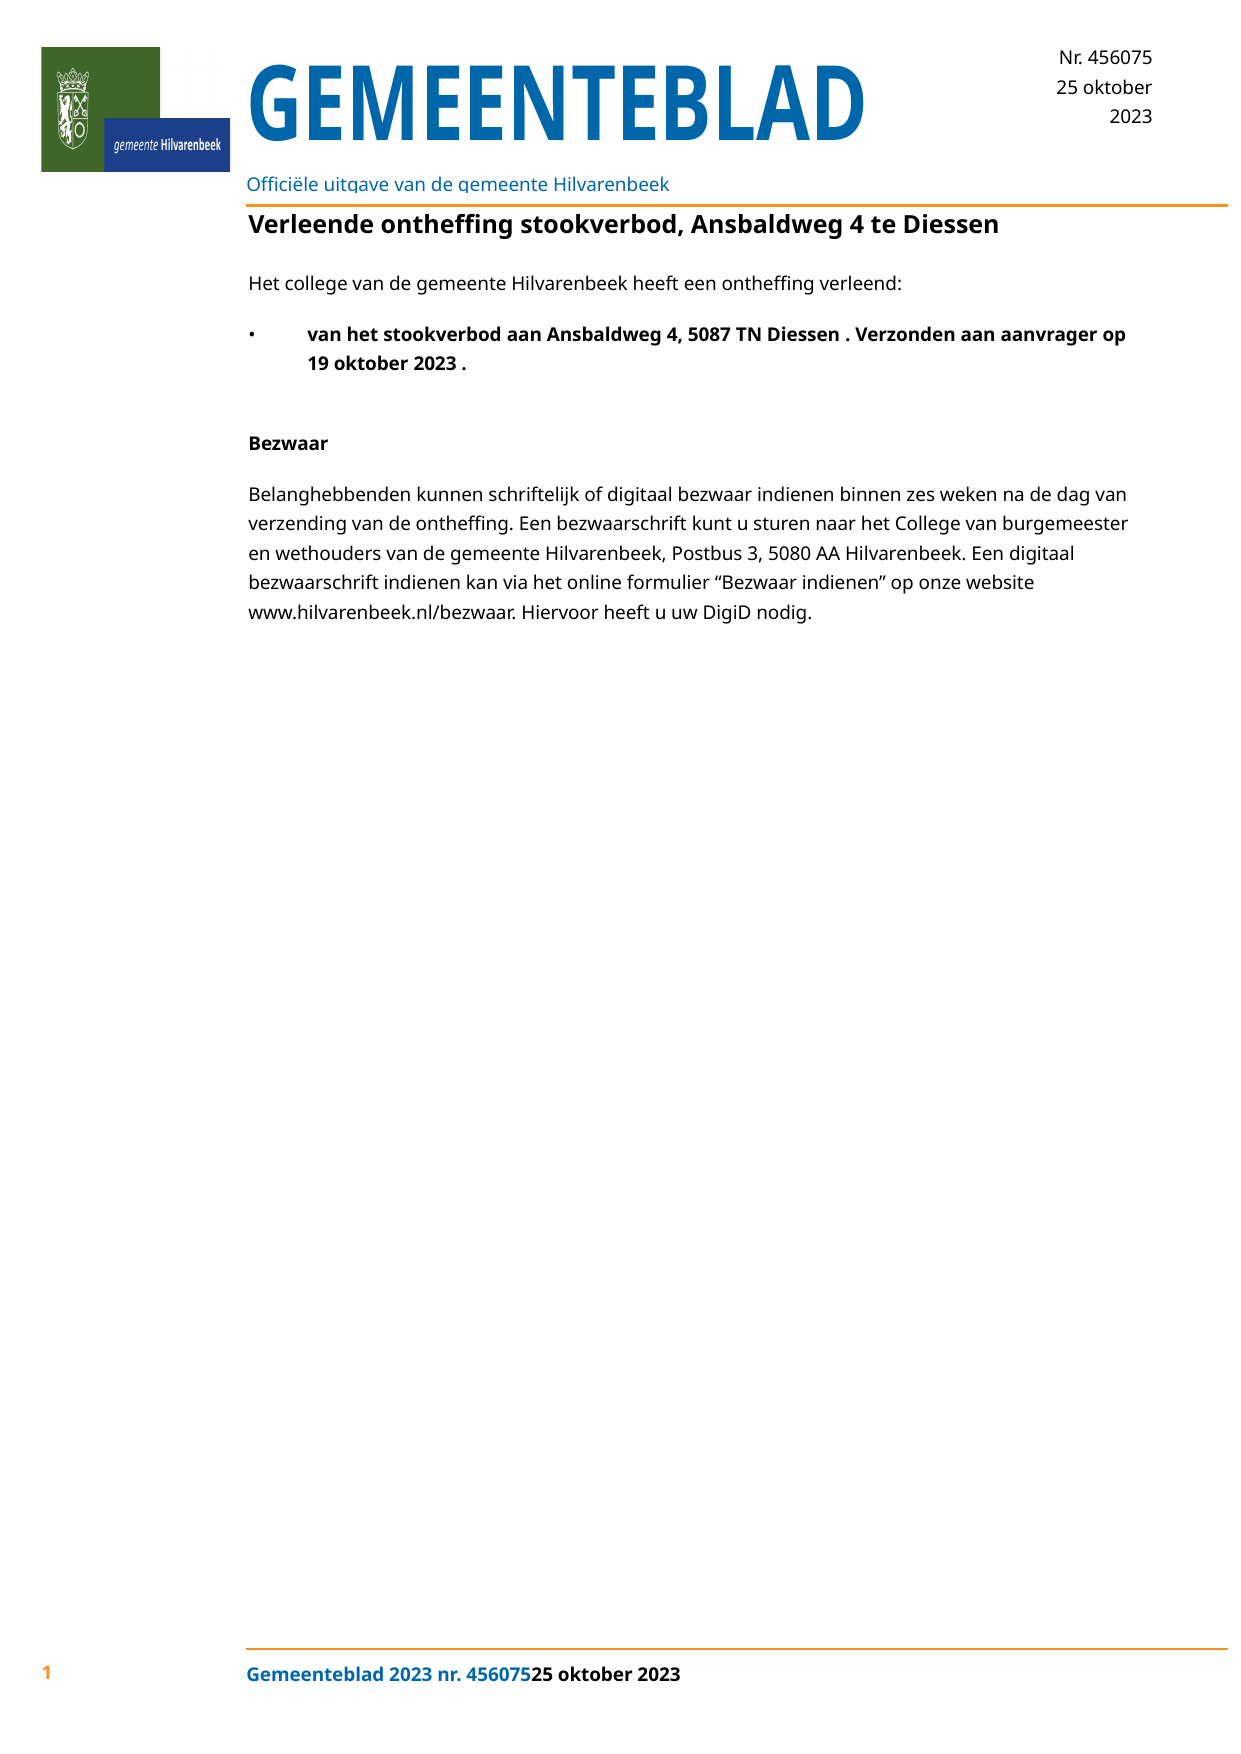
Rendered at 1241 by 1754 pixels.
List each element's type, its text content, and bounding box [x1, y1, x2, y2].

text Verleende ontheffing stookverbod, Ansbaldweg 4 te Diessen [248, 207, 1152, 241]
picture [41, 47, 231, 172]
list van het stookverbod aan Ansbaldweg 4, 5087 TN Diessen . Verzonden aan aanvrager op 19 oktober 2023 . [248, 321, 1152, 376]
text Het college van de gemeente Hilvarenbeek heeft een ontheffing verleend: [248, 270, 1152, 296]
text Bezwaar [248, 430, 1152, 456]
text Belanghebbenden kunnen schriftelijk of digitaal bezwaar indienen binnen zes weken na de dag van verzending van de ontheffing. Een bezwaarschrift kunt u sturen naar het College van burgemeester en wethouders van de gemeente Hilvarenbeek, Postbus 3, 5080 AA Hilvarenbeek. Een digitaal bezwaarschrift indienen kan via het online formulier “Bezwaar indienen” op onze website www.hilvarenbeek.nl/bezwaar. Hiervoor heeft u uw DigiD nodig. [248, 481, 1152, 625]
